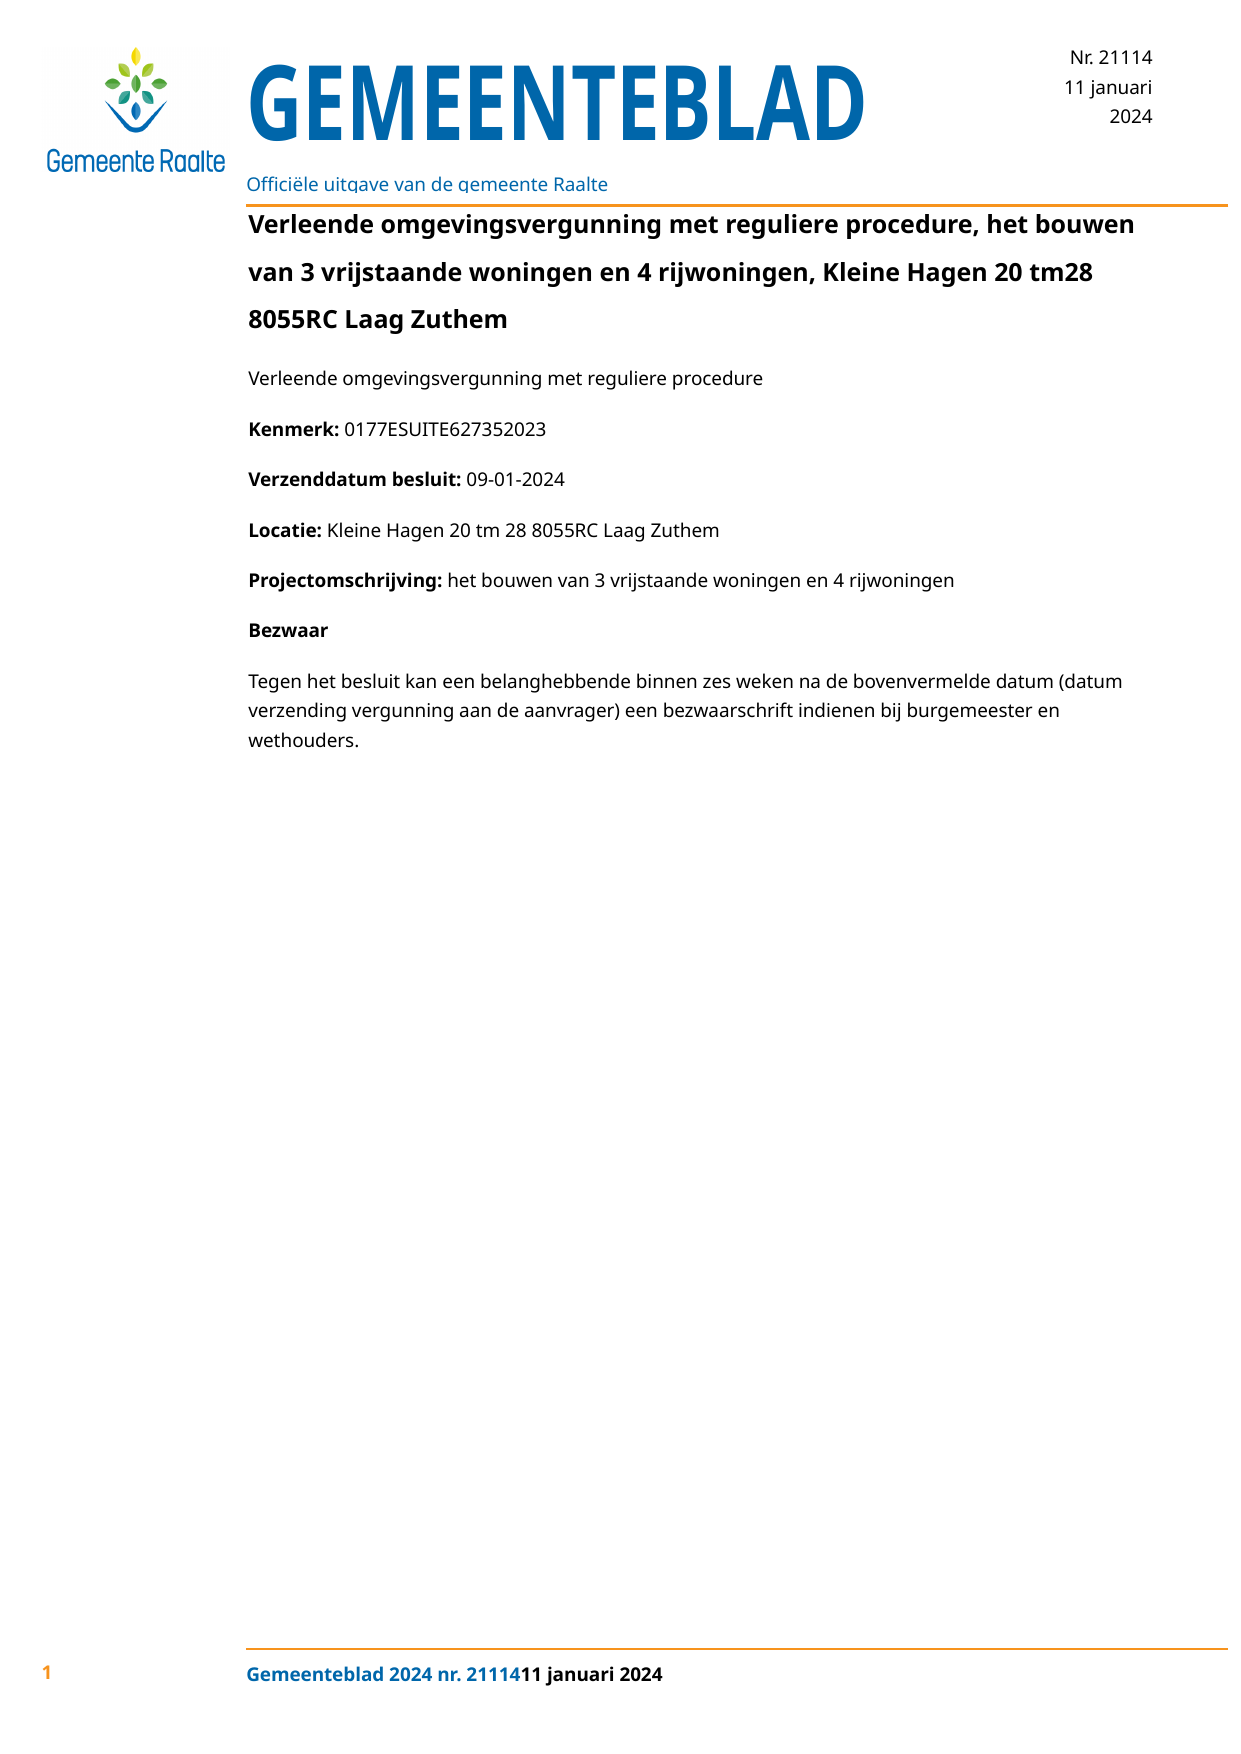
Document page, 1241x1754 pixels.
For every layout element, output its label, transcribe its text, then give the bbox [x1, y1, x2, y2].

text Verleende omgevingsvergunning met reguliere procedure [248, 366, 1152, 391]
text Tegen het besluit kan een belanghebbende binnen zes weken na de bovenvermelde datum (datum verzending vergunning aan de aanvrager) een bezwaarschrift indienen bij burgemeester en wethouders. [248, 668, 1152, 753]
text Kenmerk: 0177ESUITE627352023 [248, 416, 1152, 442]
text Projectomschrijving: het bouwen van 3 vrijstaande woningen en 4 rijwoningen [248, 567, 1152, 593]
text Bezwaar [248, 618, 1152, 643]
picture [41, 47, 231, 172]
text Verzenddatum besluit: 09-01-2024 [248, 466, 1152, 492]
text Verleende omgevingsvergunning met reguliere procedure, het bouwen van 3 vrijstaande woningen en 4 rijwoningen, Kleine Hagen 20 tm28 8055RC Laag Zuthem [248, 207, 1152, 336]
text Locatie: Kleine Hagen 20 tm 28 8055RC Laag Zuthem [248, 517, 1152, 542]
